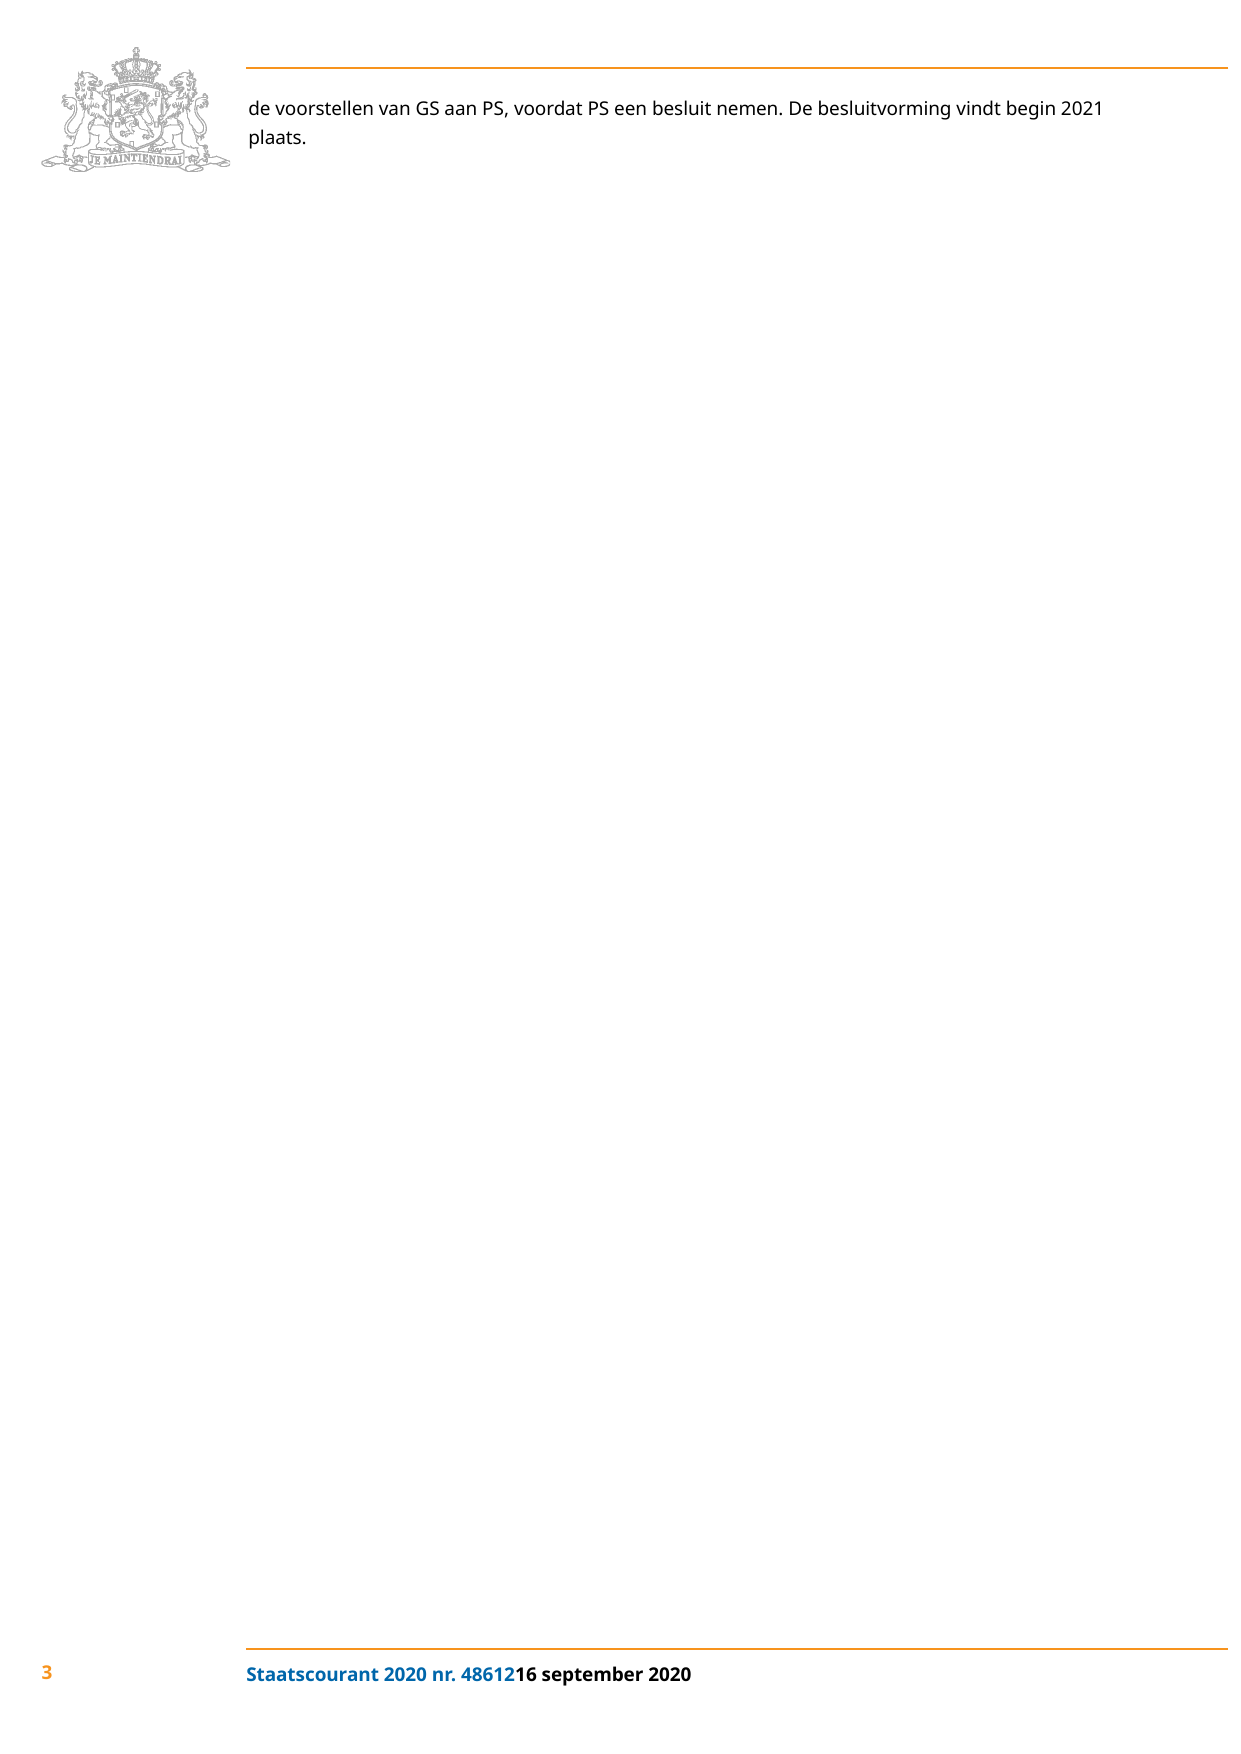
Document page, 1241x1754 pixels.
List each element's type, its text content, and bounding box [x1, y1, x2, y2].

picture [41, 47, 231, 172]
text de voorstellen van GS aan PS, voordat PS een besluit nemen. De besluitvorming vindt begin 2021 plaats. [248, 95, 1152, 150]
